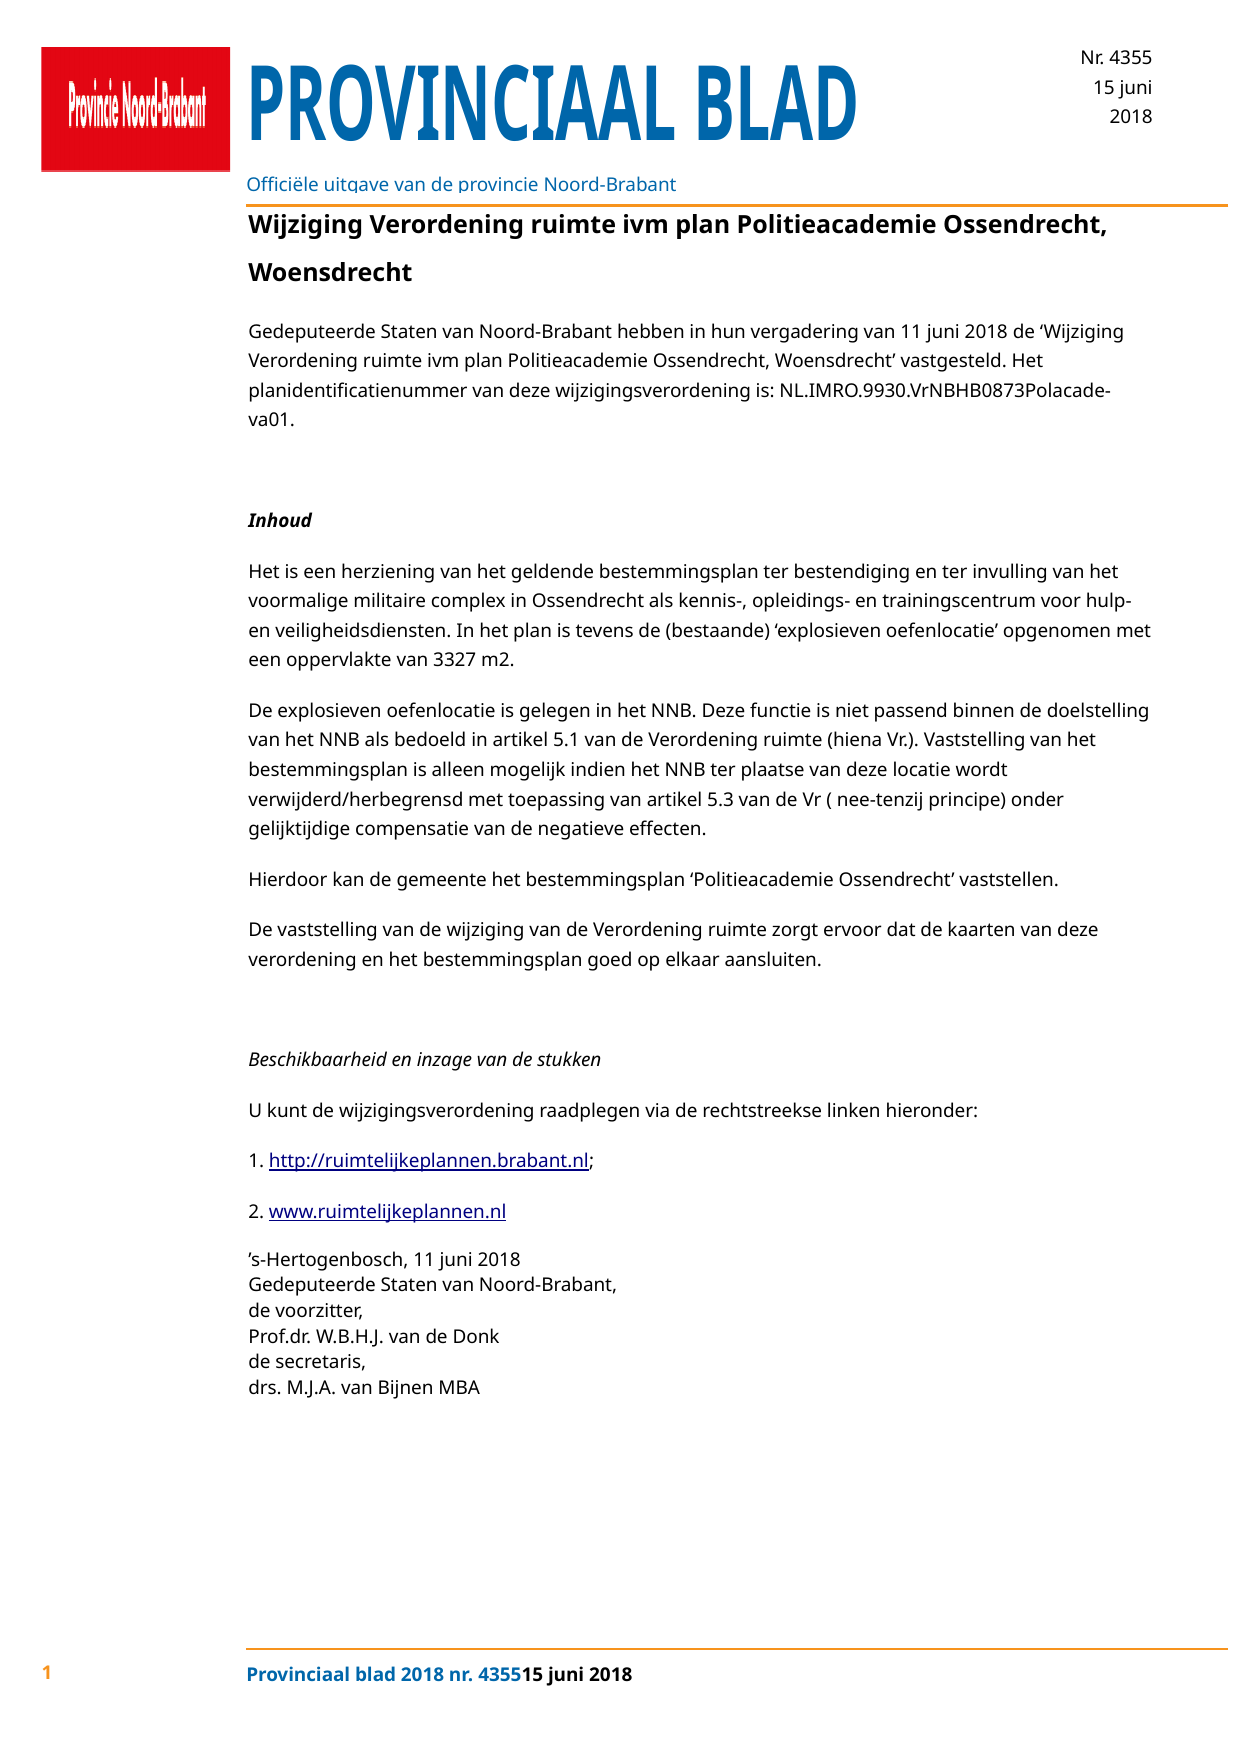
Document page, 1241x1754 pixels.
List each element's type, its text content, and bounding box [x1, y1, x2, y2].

text Gedeputeerde Staten van Noord-Brabant, [248, 1271, 1152, 1297]
text Het is een herziening van het geldende bestemmingsplan ter bestendiging en ter invulling van het voormalige militaire complex in Ossendrecht als kennis-, opleidings- en trainingscentrum voor hulp- en veiligheidsdiensten. In het plan is tevens de (bestaande) ‘explosieven oefenlocatie’ opgenomen met een oppervlakte van 3327 m2. [248, 558, 1152, 672]
text Inhoud [248, 507, 1152, 533]
text de voorzitter, [248, 1297, 1152, 1323]
text De explosieven oefenlocatie is gelegen in het NNB. Deze functie is niet passend binnen de doelstelling van het NNB als bedoeld in artikel 5.1 van de Verordening ruimte (hiena Vr.). Vaststelling van het bestemmingsplan is alleen mogelijk indien het NNB ter plaatse van deze locatie wordt verwijderd/herbegrensd met toepassing van artikel 5.3 van de Vr ( nee-tenzij principe) onder gelijktijdige compensatie van de negatieve effecten. [248, 697, 1152, 841]
picture [41, 47, 231, 172]
text drs. M.J.A. van Bijnen MBA [248, 1374, 1152, 1400]
text 2. www.ruimtelijkeplannen.nl [248, 1198, 1152, 1224]
text Hierdoor kan de gemeente het bestemmingsplan ‘Politieacademie Ossendrecht’ vaststellen. [248, 866, 1152, 892]
text Prof.dr. W.B.H.J. van de Donk [248, 1323, 1152, 1349]
text de secretaris, [248, 1349, 1152, 1374]
text Gedeputeerde Staten van Noord-Brabant hebben in hun vergadering van 11 juni 2018 de ‘Wijziging Verordening ruimte ivm plan Politieacademie Ossendrecht, Woensdrecht’ vastgesteld. Het planidentificatienummer van deze wijzigingsverordening is: NL.IMRO.9930.VrNBHB0873Polacade-va01. [248, 318, 1152, 432]
text De vaststelling van de wijziging van de Verordening ruimte zorgt ervoor dat de kaarten van deze verordening en het bestemmingsplan goed op elkaar aansluiten. [248, 916, 1152, 972]
text 1. http://ruimtelijkeplannen.brabant.nl; [248, 1147, 1152, 1173]
text Beschikbaarheid en inzage van de stukken [248, 1047, 1152, 1072]
text U kunt de wijzigingsverordening raadplegen via de rechtstreekse linken hieronder: [248, 1097, 1152, 1123]
text ’s-Hertogenbosch, 11 juni 2018 [248, 1246, 1152, 1271]
text Wijziging Verordening ruimte ivm plan Politieacademie Ossendrecht, Woensdrecht [248, 207, 1152, 288]
